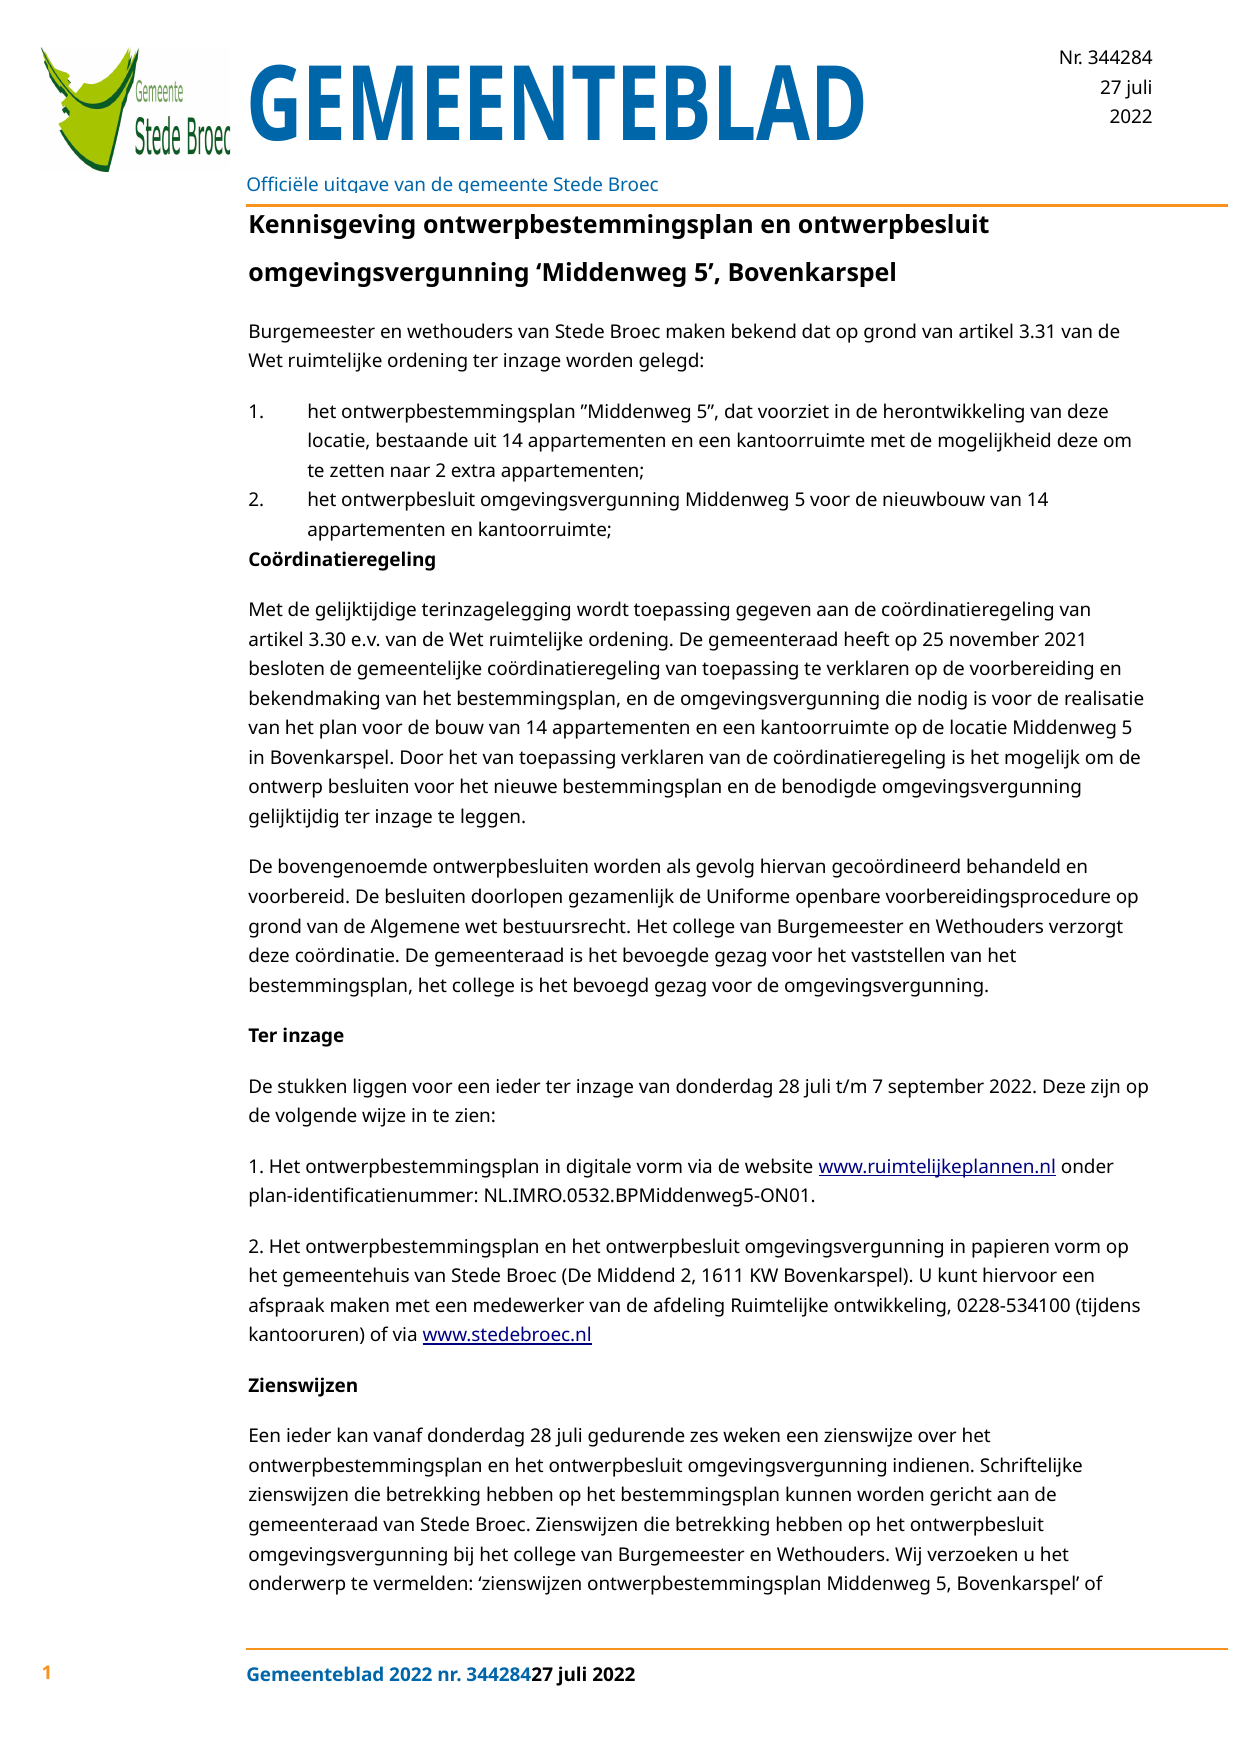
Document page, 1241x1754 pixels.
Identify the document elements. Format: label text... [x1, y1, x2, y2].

text De bovengenoemde ontwerpbesluiten worden als gevolg hiervan gecoördineerd behandeld en voorbereid. De besluiten doorlopen gezamenlijk de Uniforme openbare voorbereidingsprocedure op grond van de Algemene wet bestuursrecht. Het college van Burgemeester en Wethouders verzorgt deze coördinatie. De gemeenteraad is het bevoegde gezag voor het vaststellen van het bestemmingsplan, het college is het bevoegd gezag voor de omgevingsvergunning. [248, 854, 1152, 998]
text Coördinatieregeling [248, 546, 1152, 572]
list het ontwerpbesluit omgevingsvergunning Middenweg 5 voor de nieuwbouw van 14 appartementen en kantoorruimte; [248, 487, 1152, 542]
list het ontwerpbestemmingsplan ”Middenweg 5”, dat voorziet in de herontwikkeling van deze locatie, bestaande uit 14 appartementen en een kantoorruimte met de mogelijkheid deze om te zetten naar 2 extra appartementen; [248, 398, 1152, 483]
text Zienswijzen [248, 1372, 1152, 1398]
text 1. Het ontwerpbestemmingsplan in digitale vorm via de website www.ruimtelijkeplannen.nl onder plan-identificatienummer: NL.IMRO.0532.BPMiddenweg5-ON01. [248, 1153, 1152, 1208]
text Burgemeester en wethouders van Stede Broec maken bekend dat op grond van artikel 3.31 van de Wet ruimtelijke ordening ter inzage worden gelegd: [248, 318, 1152, 373]
text Kennisgeving ontwerpbestemmingsplan en ontwerpbesluit omgevingsvergunning ‘Middenweg 5’, Bovenkarspel [248, 207, 1152, 288]
picture [41, 47, 231, 172]
text Ter inzage [248, 1022, 1152, 1048]
text De stukken liggen voor een ieder ter inzage van donderdag 28 juli t/m 7 september 2022. Deze zijn op de volgende wijze in te zien: [248, 1073, 1152, 1128]
text Een ieder kan vanaf donderdag 28 juli gedurende zes weken een zienswijze over het ontwerpbestemmingsplan en het ontwerpbesluit omgevingsvergunning indienen. Schriftelijke zienswijzen die betrekking hebben op het bestemmingsplan kunnen worden gericht aan de gemeenteraad van Stede Broec. Zienswijzen die betrekking hebben op het ontwerpbesluit omgevingsvergunning bij het college van Burgemeester en Wethouders. Wij verzoeken u het onderwerp te vermelden: ‘zienswijzen ontwerpbestemmingsplan Middenweg 5, Bovenkarspel’ of [248, 1422, 1152, 1596]
text 2. Het ontwerpbestemmingsplan en het ontwerpbesluit omgevingsvergunning in papieren vorm op het gemeentehuis van Stede Broec (De Middend 2, 1611 KW Bovenkarspel). U kunt hiervoor een afspraak maken met een medewerker van de afdeling Ruimtelijke ontwikkeling, 0228-534100 (tijdens kantooruren) of via www.stedebroec.nl [248, 1233, 1152, 1347]
text Met de gelijktijdige terinzagelegging wordt toepassing gegeven aan de coördinatieregeling van artikel 3.30 e.v. van de Wet ruimtelijke ordening. De gemeenteraad heeft op 25 november 2021 besloten de gemeentelijke coördinatieregeling van toepassing te verklaren op de voorbereiding en bekendmaking van het bestemmingsplan, en de omgevingsvergunning die nodig is voor de realisatie van het plan voor de bouw van 14 appartementen en een kantoorruimte op de locatie Middenweg 5 in Bovenkarspel. Door het van toepassing verklaren van de coördinatieregeling is het mogelijk om de ontwerp besluiten voor het nieuwe bestemmingsplan en de benodigde omgevingsvergunning gelijktijdig ter inzage te leggen. [248, 596, 1152, 829]
